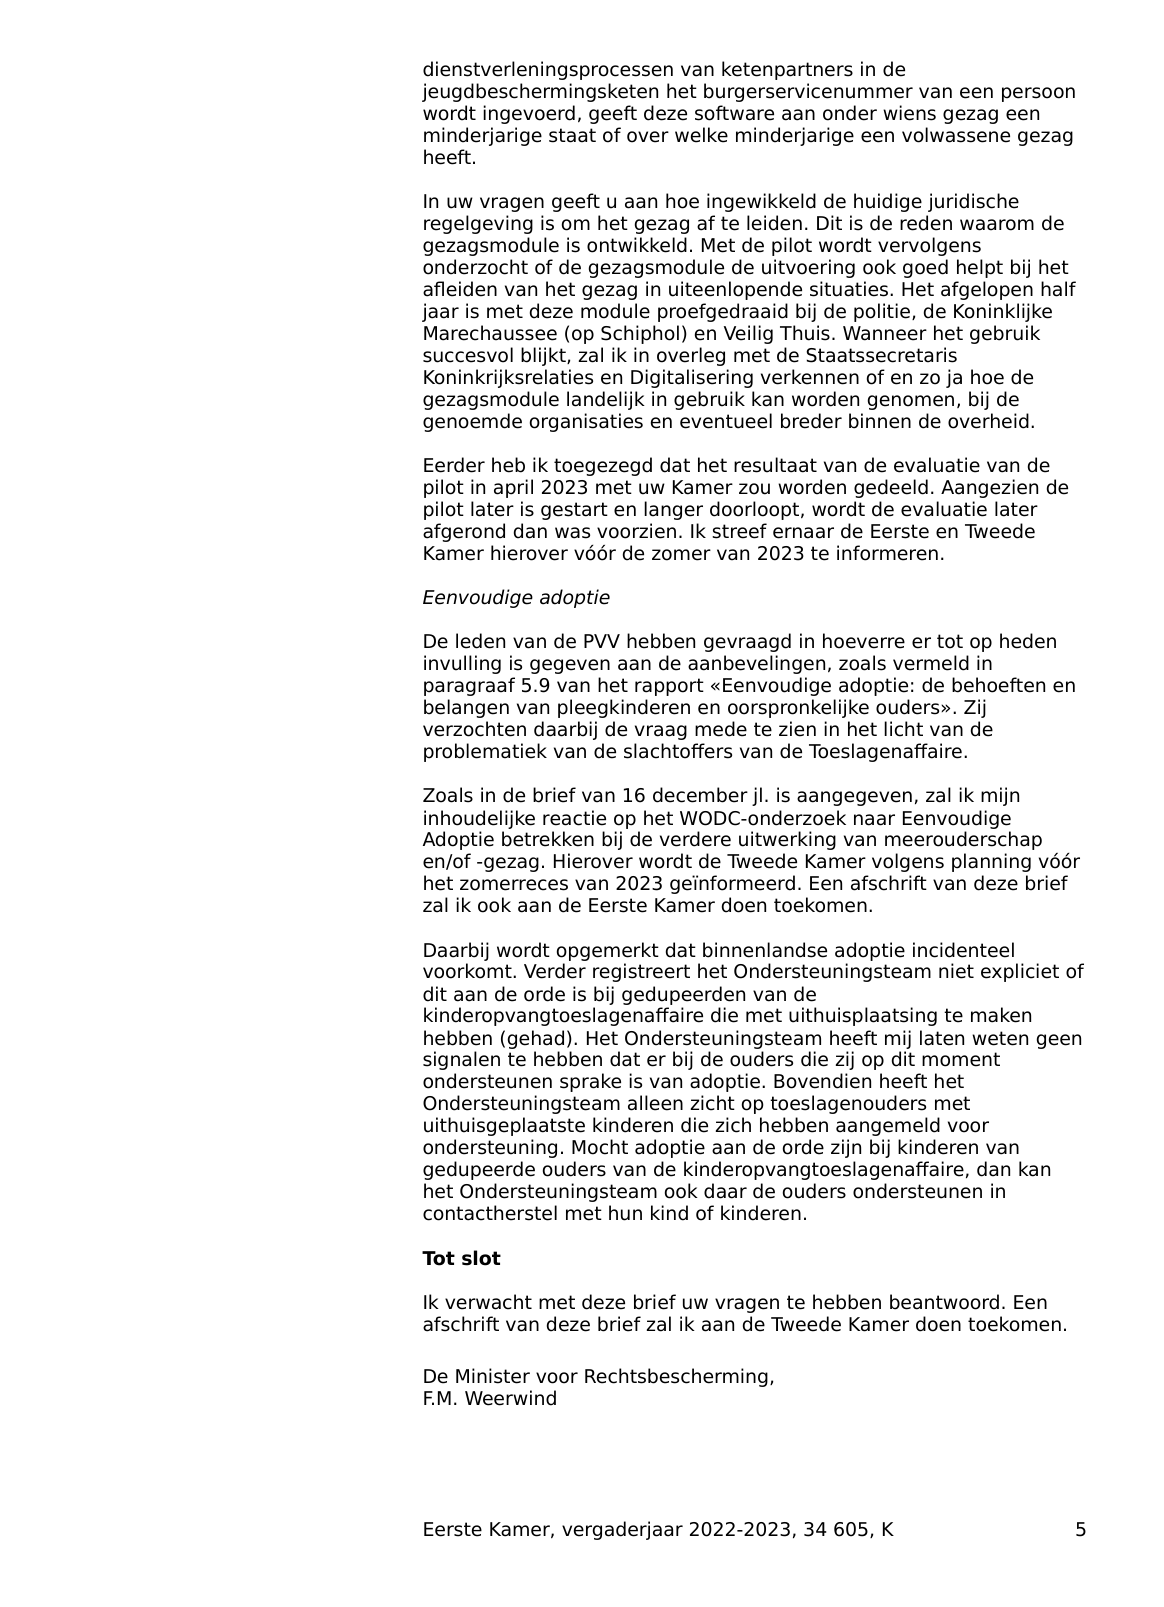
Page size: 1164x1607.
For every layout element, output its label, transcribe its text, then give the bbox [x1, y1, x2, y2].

text De Minister voor Rechtsbescherming, F.M. Weerwind [422, 1366, 1087, 1409]
subtitle Eenvoudige adoptie [422, 587, 1087, 609]
text Daarbij wordt opgemerkt dat binnenlandse adoptie incidenteel voorkomt. Verder registreert het Ondersteuningsteam niet expliciet of dit aan de orde is bij gedupeerden van de kinderopvangtoeslagenaffaire die met uithuisplaatsing te maken hebben (gehad). Het Ondersteuningsteam heeft mij laten weten geen signalen te hebben dat er bij de ouders die zij op dit moment ondersteunen sprake is van adoptie. Bovendien heeft het Ondersteuningsteam alleen zicht op toeslagenouders met uithuisgeplaatste kinderen die zich hebben aangemeld voor ondersteuning. Mocht adoptie aan de orde zijn bij kinderen van gedupeerde ouders van de kinderopvangtoeslagenaffaire, dan kan het Ondersteuningsteam ook daar de ouders ondersteunen in contactherstel met hun kind of kinderen. [422, 939, 1087, 1225]
text Eerder heb ik toegezegd dat het resultaat van de evaluatie van de pilot in april 2023 met uw Kamer zou worden gedeeld. Aangezien de pilot later is gestart en langer doorloopt, wordt de evaluatie later afgerond dan was voorzien. Ik streef ernaar de Eerste en Tweede Kamer hierover vóór de zomer van 2023 te informeren. [422, 455, 1087, 565]
subtitle Tot slot [422, 1247, 1087, 1269]
text Zoals in de brief van 16 december jl. is aangegeven, zal ik mijn inhoudelijke reactie op het WODC-onderzoek naar Eenvoudige Adoptie betrekken bij de verdere uitwerking van meerouderschap en/of -gezag. Hierover wordt de Tweede Kamer volgens planning vóór het zomerreces van 2023 geïnformeerd. Een afschrift van deze brief zal ik ook aan de Eerste Kamer doen toekomen. [422, 785, 1087, 917]
text dienstverleningsprocessen van ketenpartners in de jeugdbeschermingsketen het burgerservicenummer van een persoon wordt ingevoerd, geeft deze software aan onder wiens gezag een minderjarige staat of over welke minderjarige een volwassene gezag heeft. [422, 59, 1087, 169]
text In uw vragen geeft u aan hoe ingewikkeld de huidige juridische regelgeving is om het gezag af te leiden. Dit is de reden waarom de gezagsmodule is ontwikkeld. Met de pilot wordt vervolgens onderzocht of de gezagsmodule de uitvoering ook goed helpt bij het afleiden van het gezag in uiteenlopende situaties. Het afgelopen half jaar is met deze module proefgedraaid bij de politie, de Koninklijke Marechaussee (op Schiphol) en Veilig Thuis. Wanneer het gebruik succesvol blijkt, zal ik in overleg met de Staatssecretaris Koninkrijksrelaties en Digitalisering verkennen of en zo ja hoe de gezagsmodule landelijk in gebruik kan worden genomen, bij de genoemde organisaties en eventueel breder binnen de overheid. [422, 191, 1087, 433]
text Ik verwacht met deze brief uw vragen te hebben beantwoord. Een afschrift van deze brief zal ik aan de Tweede Kamer doen toekomen. [422, 1292, 1087, 1336]
text De leden van de PVV hebben gevraagd in hoeverre er tot op heden invulling is gegeven aan de aanbevelingen, zoals vermeld in paragraaf 5.9 van het rapport «Eenvoudige adoptie: de behoeften en belangen van pleegkinderen en oorspronkelijke ouders». Zij verzochten daarbij de vraag mede te zien in het licht van de problematiek van de slachtoffers van de Toeslagenaffaire. [422, 631, 1087, 763]
